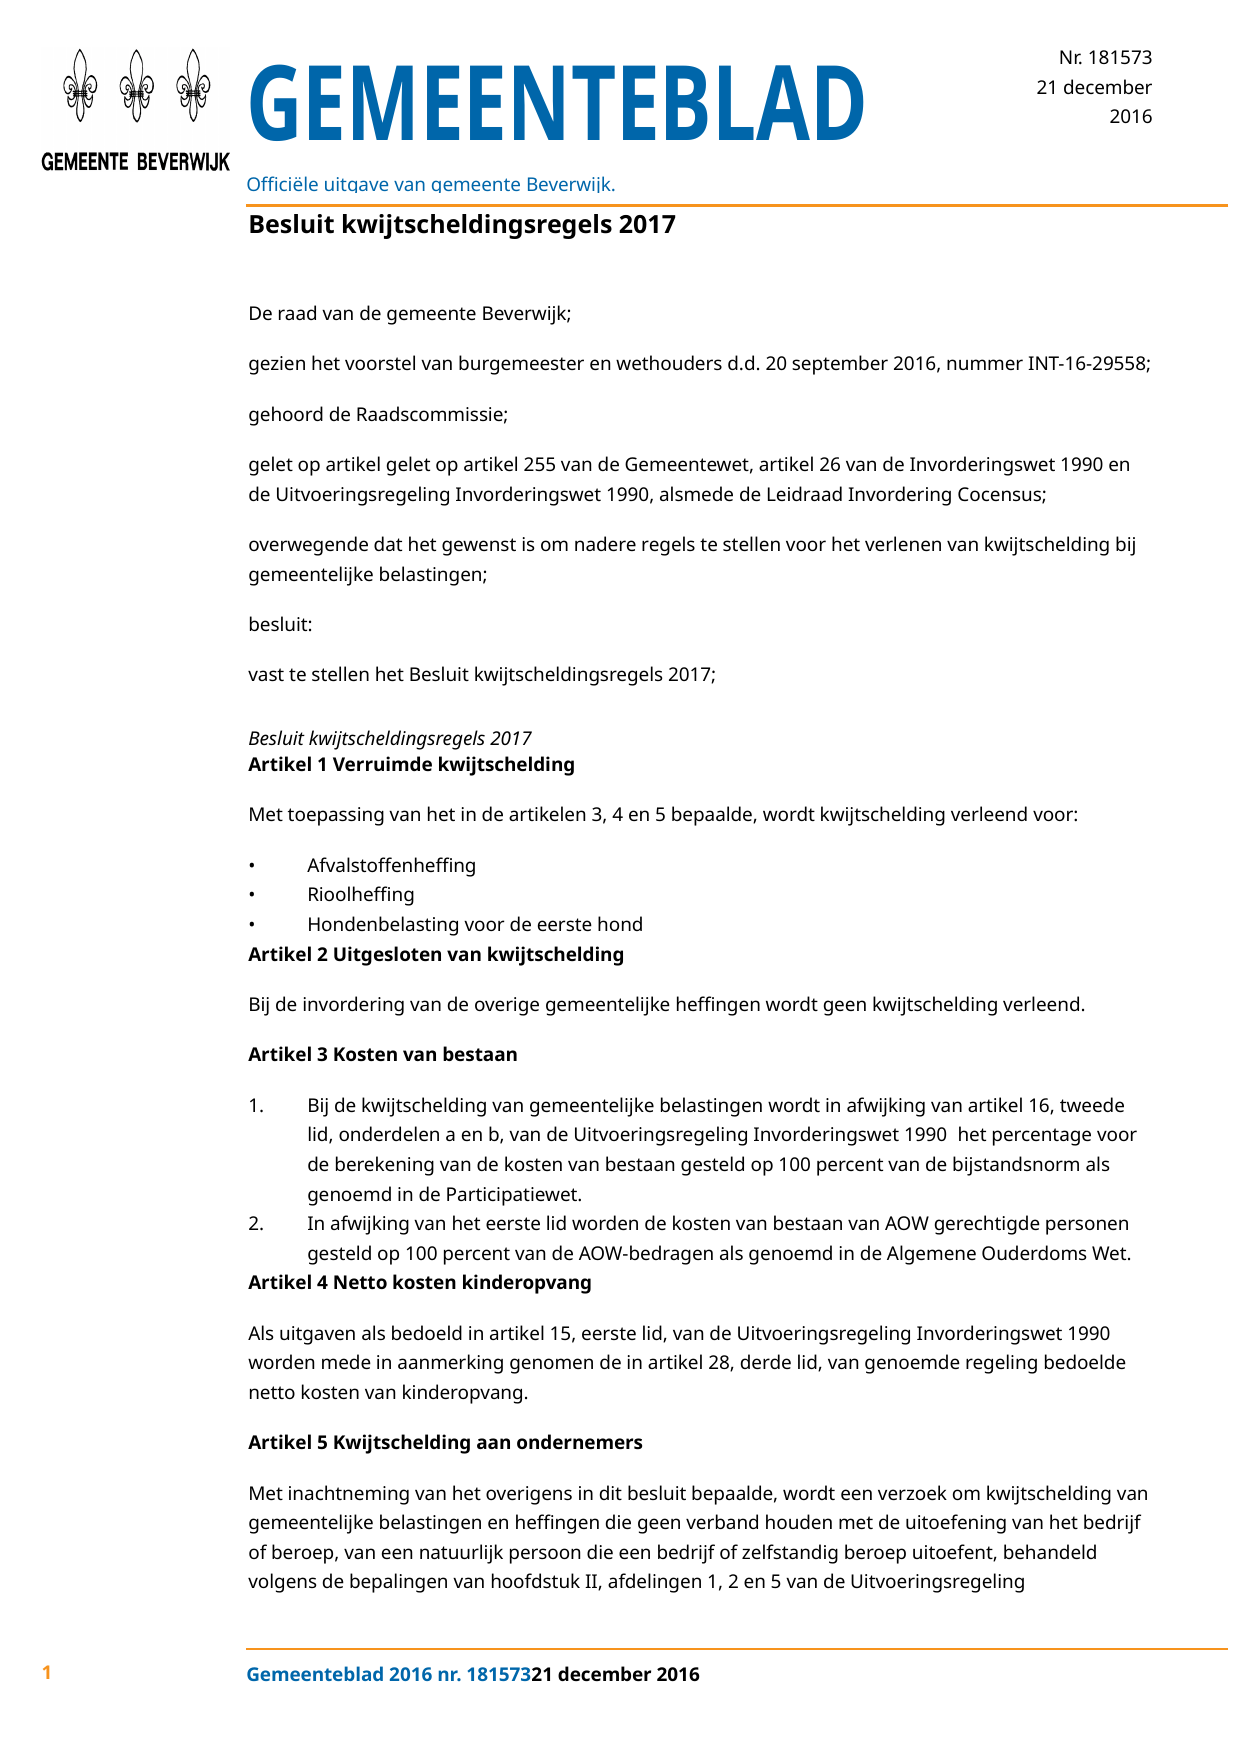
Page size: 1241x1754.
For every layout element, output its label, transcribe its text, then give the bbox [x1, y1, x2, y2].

list Rioolheffing [248, 882, 1152, 907]
list Hondenbelasting voor de eerste hond [248, 911, 1152, 937]
text gezien het voorstel van burgemeester en wethouders d.d. 20 september 2016, nummer INT-16-29558; [248, 350, 1152, 376]
text Artikel 3 Kosten van bestaan [248, 1042, 1152, 1067]
list In afwijking van het eerste lid worden de kosten van bestaan van AOW gerechtigde personen gesteld op 100 percent van de AOW-bedragen als genoemd in de Algemene Ouderdoms Wet. [248, 1210, 1152, 1266]
text De raad van de gemeente Beverwijk; [248, 300, 1152, 326]
list Afvalstoffenheffing [248, 852, 1152, 878]
text gelet op artikel gelet op artikel 255 van de Gemeentewet, artikel 26 van de Invorderingswet 1990 en de Uitvoeringsregeling Invorderingswet 1990, alsmede de Leidraad Invordering Cocensus; [248, 451, 1152, 506]
text Als uitgaven als bedoeld in artikel 15, eerste lid, van de Uitvoeringsregeling Invorderingswet 1990 worden mede in aanmerking genomen de in artikel 28, derde lid, van genoemde regeling bedoelde netto kosten van kinderopvang. [248, 1320, 1152, 1405]
picture [41, 47, 231, 172]
text vast te stellen het Besluit kwijtscheldingsregels 2017; [248, 662, 1152, 687]
text Met inachtneming van het overigens in dit besluit bepaalde, wordt een verzoek om kwijtschelding van gemeentelijke belastingen en heffingen die geen verband houden met de uitoefening van het bedrijf of beroep, van een natuurlijk persoon die een bedrijf of zelfstandig beroep uitoefent, behandeld volgens de bepalingen van hoofdstuk II, afdelingen 1, 2 en 5 van de Uitvoeringsregeling [248, 1480, 1152, 1594]
text Artikel 4 Netto kosten kinderopvang [248, 1269, 1152, 1295]
list Bij de kwijtschelding van gemeentelijke belastingen wordt in afwijking van artikel 16, tweede lid, onderdelen a en b, van de Uitvoeringsregeling Invorderingswet 1990 het percentage voor de berekening van de kosten van bestaan gesteld op 100 percent van de bijstandsnorm als genoemd in de Participatiewet. [248, 1092, 1152, 1207]
text Bij de invordering van de overige gemeentelijke heffingen wordt geen kwijtschelding verleend. [248, 991, 1152, 1017]
text besluit: [248, 611, 1152, 637]
text overwegende dat het gewenst is om nadere regels te stellen voor het verlenen van kwijtschelding bij gemeentelijke belastingen; [248, 531, 1152, 586]
text Artikel 1 Verruimde kwijtschelding [248, 751, 1152, 777]
text gehoord de Raadscommissie; [248, 401, 1152, 426]
text Artikel 5 Kwijtschelding aan ondernemers [248, 1429, 1152, 1455]
text Artikel 2 Uitgesloten van kwijtschelding [248, 941, 1152, 967]
text Besluit kwijtscheldingsregels 2017 [248, 207, 1152, 241]
text Met toepassing van het in de artikelen 3, 4 en 5 bepaalde, wordt kwijtschelding verleend voor: [248, 802, 1152, 827]
text Besluit kwijtscheldingsregels 2017 [248, 726, 1152, 751]
